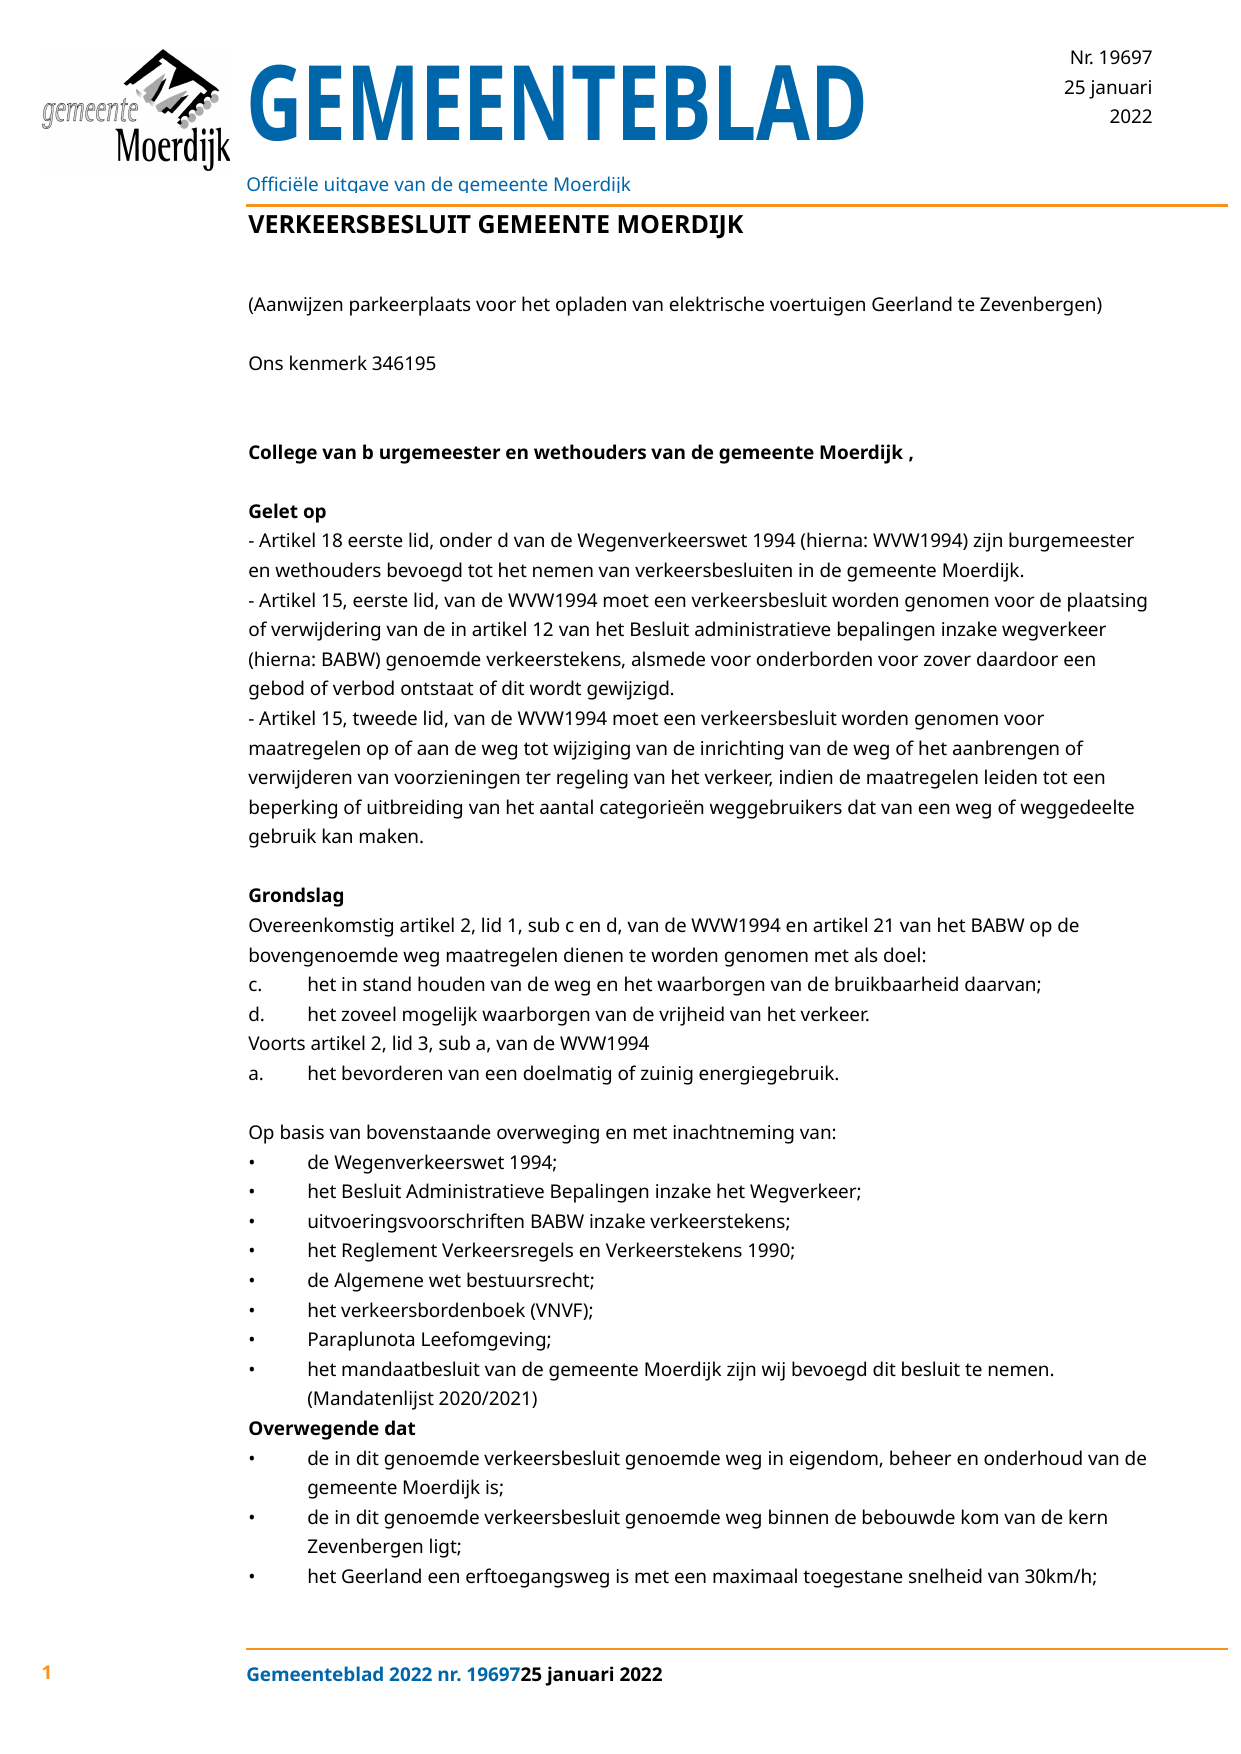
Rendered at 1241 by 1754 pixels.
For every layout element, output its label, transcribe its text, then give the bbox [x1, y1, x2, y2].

text - Artikel 18 eerste lid, onder d van de Wegenverkeerswet 1994 (hierna: WVW1994) zijn burgemeester en wethouders bevoegd tot het nemen van verkeersbesluiten in de gemeente Moerdijk. [248, 528, 1152, 583]
list het bevorderen van een doelmatig of zuinig energiegebruik. [248, 1060, 1152, 1086]
list het Besluit Administratieve Bepalingen inzake het Wegverkeer; [248, 1178, 1152, 1204]
list de Algemene wet bestuursrecht; [248, 1267, 1152, 1293]
text VERKEERSBESLUIT GEMEENTE MOERDIJK [248, 207, 1152, 241]
list het Reglement Verkeersregels en Verkeerstekens 1990; [248, 1238, 1152, 1263]
list Paraplunota Leefomgeving; [248, 1326, 1152, 1352]
text - Artikel 15, tweede lid, van de WVW1994 moet een verkeersbesluit worden genomen voor maatregelen op of aan de weg tot wijziging van de inrichting van de weg of het aanbrengen of verwijderen van voorzieningen ter regeling van het verkeer, indien de maatregelen leiden tot een beperking of uitbreiding van het aantal categorieën weggebruikers dat van een weg of weggedeelte gebruik kan maken. [248, 705, 1152, 849]
text Ons kenmerk 346195 [248, 350, 1152, 376]
text Gelet op [248, 498, 1152, 524]
text Op basis van bovenstaande overweging en met inachtneming van: [248, 1119, 1152, 1145]
list het mandaatbesluit van de gemeente Moerdijk zijn wij bevoegd dit besluit te nemen. (Mandatenlijst 2020/2021) [248, 1356, 1152, 1411]
list het zoveel mogelijk waarborgen van de vrijheid van het verkeer. [248, 1001, 1152, 1027]
text - Artikel 15, eerste lid, van de WVW1994 moet een verkeersbesluit worden genomen voor de plaatsing of verwijdering van de in artikel 12 van het Besluit administratieve bepalingen inzake wegverkeer (hierna: BABW) genoemde verkeerstekens, alsmede voor onderborden voor zover daardoor een gebod of verbod ontstaat of dit wordt gewijzigd. [248, 587, 1152, 701]
text Voorts artikel 2, lid 3, sub a, van de WVW1994 [248, 1031, 1152, 1056]
list het in stand houden van de weg en het waarborgen van de bruikbaarheid daarvan; [248, 971, 1152, 997]
text Overeenkomstig artikel 2, lid 1, sub c en d, van de WVW1994 en artikel 21 van het BABW op de bovengenoemde weg maatregelen dienen te worden genomen met als doel: [248, 912, 1152, 968]
list het Geerland een erftoegangsweg is met een maximaal toegestane snelheid van 30km/h; [248, 1563, 1152, 1589]
text Overwegende dat [248, 1415, 1152, 1441]
list het verkeersbordenboek (VNVF); [248, 1297, 1152, 1323]
picture [41, 47, 231, 172]
list uitvoeringsvoorschriften BABW inzake verkeerstekens; [248, 1208, 1152, 1234]
list de in dit genoemde verkeersbesluit genoemde weg binnen de bebouwde kom van de kern Zevenbergen ligt; [248, 1504, 1152, 1559]
list de Wegenverkeerswet 1994; [248, 1149, 1152, 1175]
text College van b urgemeester en wethouders van de gemeente Moerdijk , [248, 439, 1152, 465]
text (Aanwijzen parkeerplaats voor het opladen van elektrische voertuigen Geerland te Zevenbergen) [248, 291, 1152, 317]
list de in dit genoemde verkeersbesluit genoemde weg in eigendom, beheer en onderhoud van de gemeente Moerdijk is; [248, 1445, 1152, 1500]
text Grondslag [248, 883, 1152, 908]
